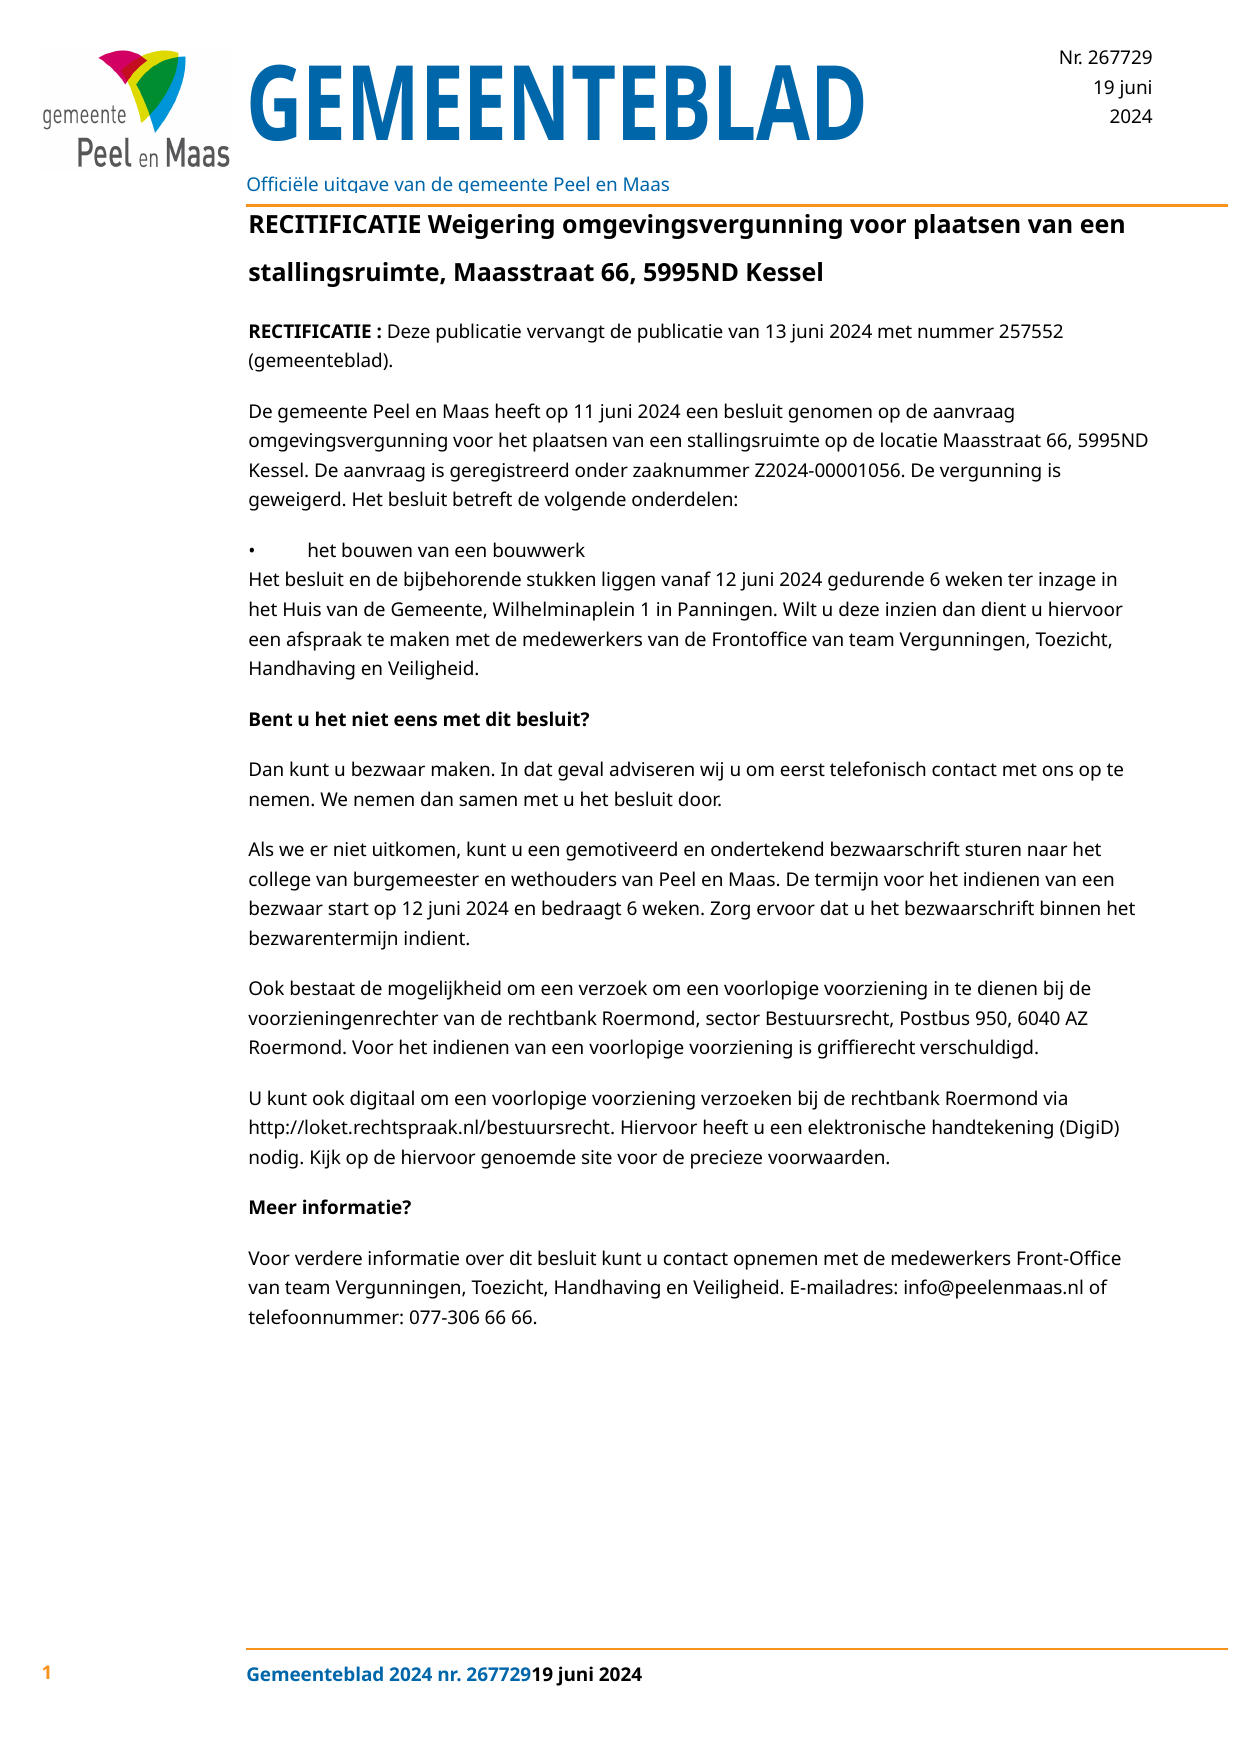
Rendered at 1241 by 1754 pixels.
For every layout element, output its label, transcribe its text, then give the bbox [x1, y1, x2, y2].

text Meer informatie? [248, 1194, 1152, 1220]
text De gemeente Peel en Maas heeft op 11 juni 2024 een besluit genomen op de aanvraag omgevingsvergunning voor het plaatsen van een stallingsruimte op de locatie Maasstraat 66, 5995ND Kessel. De aanvraag is geregistreerd onder zaaknummer Z2024-00001056. De vergunning is geweigerd. Het besluit betreft de volgende onderdelen: [248, 398, 1152, 512]
text Voor verdere informatie over dit besluit kunt u contact opnemen met de medewerkers Front-Office van team Vergunningen, Toezicht, Handhaving en Veiligheid. E-mailadres: info@peelenmaas.nl of telefoonnummer: 077-306 66 66. [248, 1245, 1152, 1330]
text RECITIFICATIE Weigering omgevingsvergunning voor plaatsen van een stallingsruimte, Maasstraat 66, 5995ND Kessel [248, 207, 1152, 288]
text Dan kunt u bezwaar maken. In dat geval adviseren wij u om eerst telefonisch contact met ons op te nemen. We nemen dan samen met u het besluit door. [248, 756, 1152, 812]
text Ook bestaat de mogelijkheid om een verzoek om een voorlopige voorziening in te dienen bij de voorzieningenrechter van de rechtbank Roermond, sector Bestuursrecht, Postbus 950, 6040 AZ Roermond. Voor het indienen van een voorlopige voorziening is griffierecht verschuldigd. [248, 975, 1152, 1060]
picture [41, 47, 231, 172]
text Als we er niet uitkomen, kunt u een gemotiveerd en ondertekend bezwaarschrift sturen naar het college van burgemeester en wethouders van Peel en Maas. De termijn voor het indienen van een bezwaar start op 12 juni 2024 en bedraagt 6 weken. Zorg ervoor dat u het bezwaarschrift binnen het bezwarentermijn indient. [248, 836, 1152, 951]
text U kunt ook digitaal om een voorlopige voorziening verzoeken bij de rechtbank Roermond via http://loket.rechtspraak.nl/bestuursrecht. Hiervoor heeft u een elektronische handtekening (DigiD) nodig. Kijk op de hiervoor genoemde site voor de precieze voorwaarden. [248, 1085, 1152, 1170]
list het bouwen van een bouwwerk [248, 537, 1152, 563]
text RECTIFICATIE : Deze publicatie vervangt de publicatie van 13 juni 2024 met nummer 257552 (gemeenteblad). [248, 318, 1152, 373]
text Bent u het niet eens met dit besluit? [248, 706, 1152, 732]
text Het besluit en de bijbehorende stukken liggen vanaf 12 juni 2024 gedurende 6 weken ter inzage in het Huis van de Gemeente, Wilhelminaplein 1 in Panningen. Wilt u deze inzien dan dient u hiervoor een afspraak te maken met de medewerkers van de Frontoffice van team Vergunningen, Toezicht, Handhaving en Veiligheid. [248, 567, 1152, 681]
